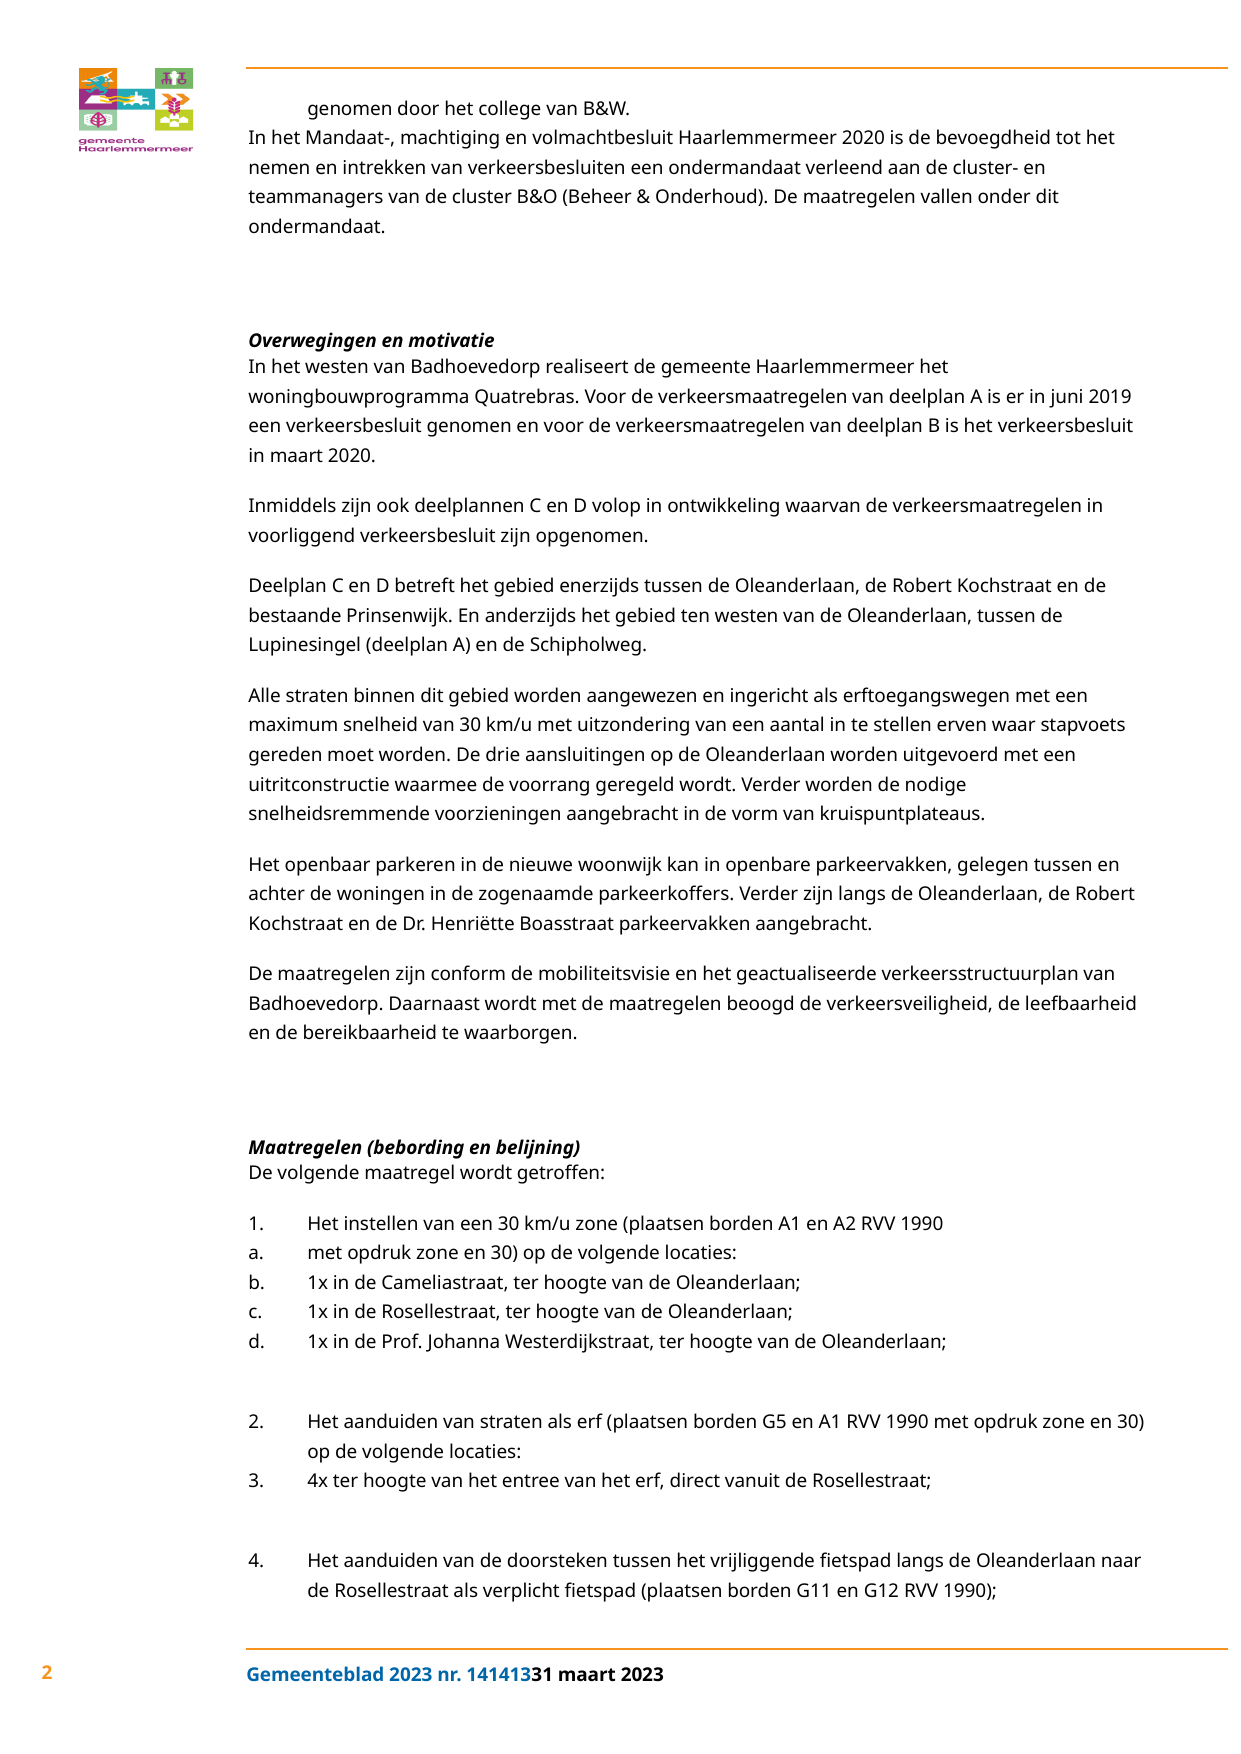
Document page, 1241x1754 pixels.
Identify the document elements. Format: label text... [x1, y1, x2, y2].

list genomen door het college van B&W. [248, 95, 1152, 121]
list Het aanduiden van de doorsteken tussen het vrijliggende fietspad langs de Oleanderlaan naar de Rosellestraat als verplicht fietspad (plaatsen borden G11 en G12 RVV 1990); [248, 1547, 1152, 1603]
text De maatregelen zijn conform de mobiliteitsvisie en het geactualiseerde verkeersstructuurplan van Badhoevedorp. Daarnaast wordt met de maatregelen beoogd de verkeersveiligheid, de leefbaarheid en de bereikbaarheid te waarborgen. [248, 960, 1152, 1045]
text Inmiddels zijn ook deelplannen C en D volop in ontwikkeling waarvan de verkeersmaatregelen in voorliggend verkeersbesluit zijn opgenomen. [248, 492, 1152, 548]
text Overwegingen en motivatie [248, 327, 1152, 353]
text Deelplan C en D betreft het gebied enerzijds tussen de Oleanderlaan, de Robert Kochstraat en de bestaande Prinsenwijk. En anderzijds het gebied ten westen van de Oleanderlaan, tussen de Lupinesingel (deelplan A) en de Schipholweg. [248, 572, 1152, 657]
list 1x in de Rosellestraat, ter hoogte van de Oleanderlaan; [248, 1299, 1152, 1324]
text Maatregelen (bebording en belijning) [248, 1134, 1152, 1159]
text De volgende maatregel wordt getroffen: [248, 1159, 1152, 1185]
list 1x in de Prof. Johanna Westerdijkstraat, ter hoogte van de Oleanderlaan; [248, 1328, 1152, 1354]
text Alle straten binnen dit gebied worden aangewezen en ingericht als erftoegangswegen met een maximum snelheid van 30 km/u met uitzondering van een aantal in te stellen erven waar stapvoets gereden moet worden. De drie aansluitingen op de Oleanderlaan worden uitgevoerd met een uitritconstructie waarmee de voorrang geregeld wordt. Verder worden de nodige snelheidsremmende voorzieningen aangebracht in de vorm van kruispuntplateaus. [248, 682, 1152, 826]
list 1x in de Cameliastraat, ter hoogte van de Oleanderlaan; [248, 1269, 1152, 1295]
text In het westen van Badhoevedorp realiseert de gemeente Haarlemmermeer het woningbouwprogramma Quatrebras. Voor de verkeersmaatregelen van deelplan A is er in juni 2019 een verkeersbesluit genomen en voor de verkeersmaatregelen van deelplan B is het verkeersbesluit in maart 2020. [248, 353, 1152, 468]
picture [41, 47, 231, 172]
text In het Mandaat-, machtiging en volmachtbesluit Haarlemmermeer 2020 is de bevoegdheid tot het nemen en intrekken van verkeersbesluiten een ondermandaat verleend aan de cluster- en teammanagers van de cluster B&O (Beheer & Onderhoud). De maatregelen vallen onder dit ondermandaat. [248, 124, 1152, 239]
list 4x ter hoogte van het entree van het erf, direct vanuit de Rosellestraat; [248, 1467, 1152, 1493]
list met opdruk zone en 30) op de volgende locaties: [248, 1239, 1152, 1265]
list Het instellen van een 30 km/u zone (plaatsen borden A1 en A2 RVV 1990 [248, 1210, 1152, 1236]
text Het openbaar parkeren in de nieuwe woonwijk kan in openbare parkeervakken, gelegen tussen en achter de woningen in de zogenaamde parkeerkoffers. Verder zijn langs de Oleanderlaan, de Robert Kochstraat en de Dr. Henriëtte Boasstraat parkeervakken aangebracht. [248, 851, 1152, 936]
list Het aanduiden van straten als erf (plaatsen borden G5 en A1 RVV 1990 met opdruk zone en 30) op de volgende locaties: [248, 1408, 1152, 1464]
